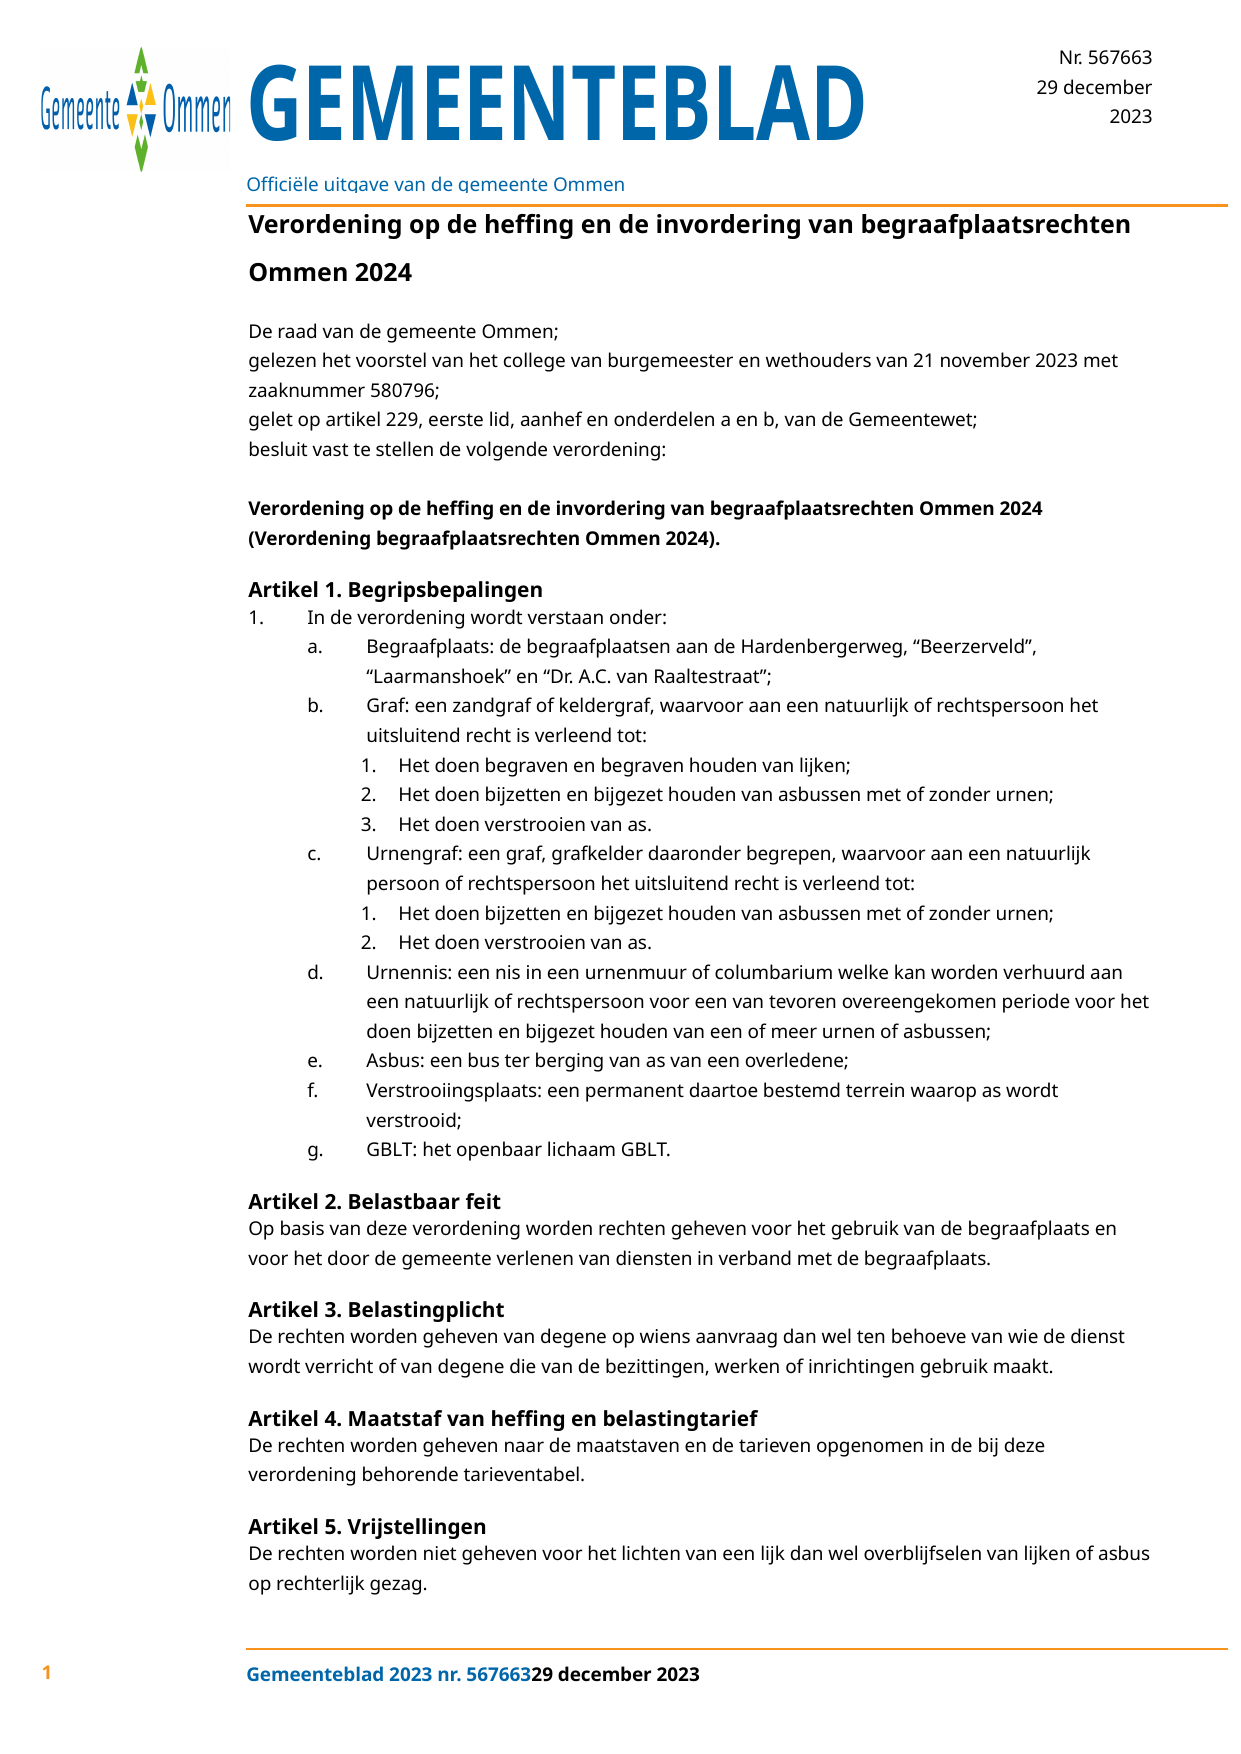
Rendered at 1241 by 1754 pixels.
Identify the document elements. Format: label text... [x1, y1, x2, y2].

list GBLT: het openbaar lichaam GBLT. [307, 1136, 1152, 1162]
list In de verordening wordt verstaan onder: [248, 604, 1152, 629]
text Artikel 2. Belastbaar feit [248, 1187, 1152, 1215]
text Verordening op de heffing en de invordering van begraafplaatsrechten Ommen 2024 [248, 495, 1152, 521]
list Urnengraf: een graf, grafkelder daaronder begrepen, waarvoor aan een natuurlijk persoon of rechtspersoon het uitsluitend recht is verleend tot: [307, 841, 1152, 896]
text De raad van de gemeente Ommen; [248, 318, 1152, 344]
list Het doen bijzetten en bijgezet houden van asbussen met of zonder urnen; [361, 781, 1152, 807]
text Artikel 1. Begripsbepalingen [248, 575, 1152, 604]
text Artikel 5. Vrijstellingen [248, 1512, 1152, 1541]
text Verordening op de heffing en de invordering van begraafplaatsrechten Ommen 2024 [248, 207, 1152, 288]
list Graf: een zandgraf of keldergraf, waarvoor aan een natuurlijk of rechtspersoon het uitsluitend recht is verleend tot: [307, 693, 1152, 748]
text (Verordening begraafplaatsrechten Ommen 2024). [248, 525, 1152, 551]
picture [41, 47, 231, 172]
list Verstrooiingsplaats: een permanent daartoe bestemd terrein waarop as wordt verstrooid; [307, 1077, 1152, 1132]
text gelet op artikel 229, eerste lid, aanhef en onderdelen a en b, van de Gemeentewet; [248, 407, 1152, 432]
list Het doen verstrooien van as. [361, 929, 1152, 955]
text Artikel 3. Belastingplicht [248, 1295, 1152, 1324]
text besluit vast te stellen de volgende verordening: [248, 436, 1152, 462]
list Het doen bijzetten en bijgezet houden van asbussen met of zonder urnen; [361, 900, 1152, 925]
text De rechten worden geheven naar de maatstaven en de tarieven opgenomen in de bij deze verordening behorende tarieventabel. [248, 1432, 1152, 1487]
list Urnennis: een nis in een urnenmuur of columbarium welke kan worden verhuurd aan een natuurlijk of rechtspersoon voor een van tevoren overeengekomen periode voor het doen bijzetten en bijgezet houden van een of meer urnen of asbussen; [307, 959, 1152, 1044]
text De rechten worden niet geheven voor het lichten van een lijk dan wel overblijfselen van lijken of asbus op rechterlijk gezag. [248, 1541, 1152, 1596]
text De rechten worden geheven van degene op wiens aanvraag dan wel ten behoeve van wie de dienst wordt verricht of van degene die van de bezittingen, werken of inrichtingen gebruik maakt. [248, 1324, 1152, 1379]
list Het doen begraven en begraven houden van lijken; [361, 752, 1152, 777]
text Artikel 4. Maatstaf van heffing en belastingtarief [248, 1404, 1152, 1432]
list Asbus: een bus ter berging van as van een overledene; [307, 1048, 1152, 1073]
list Begraafplaats: de begraafplaatsen aan de Hardenbergerweg, “Beerzerveld”, “Laarmanshoek” en “Dr. A.C. van Raaltestraat”; [307, 633, 1152, 689]
text Op basis van deze verordening worden rechten geheven voor het gebruik van de begraafplaats en voor het door de gemeente verlenen van diensten in verband met de begraafplaats. [248, 1215, 1152, 1271]
list Het doen verstrooien van as. [361, 811, 1152, 837]
text gelezen het voorstel van het college van burgemeester en wethouders van 21 november 2023 met zaaknummer 580796; [248, 347, 1152, 403]
